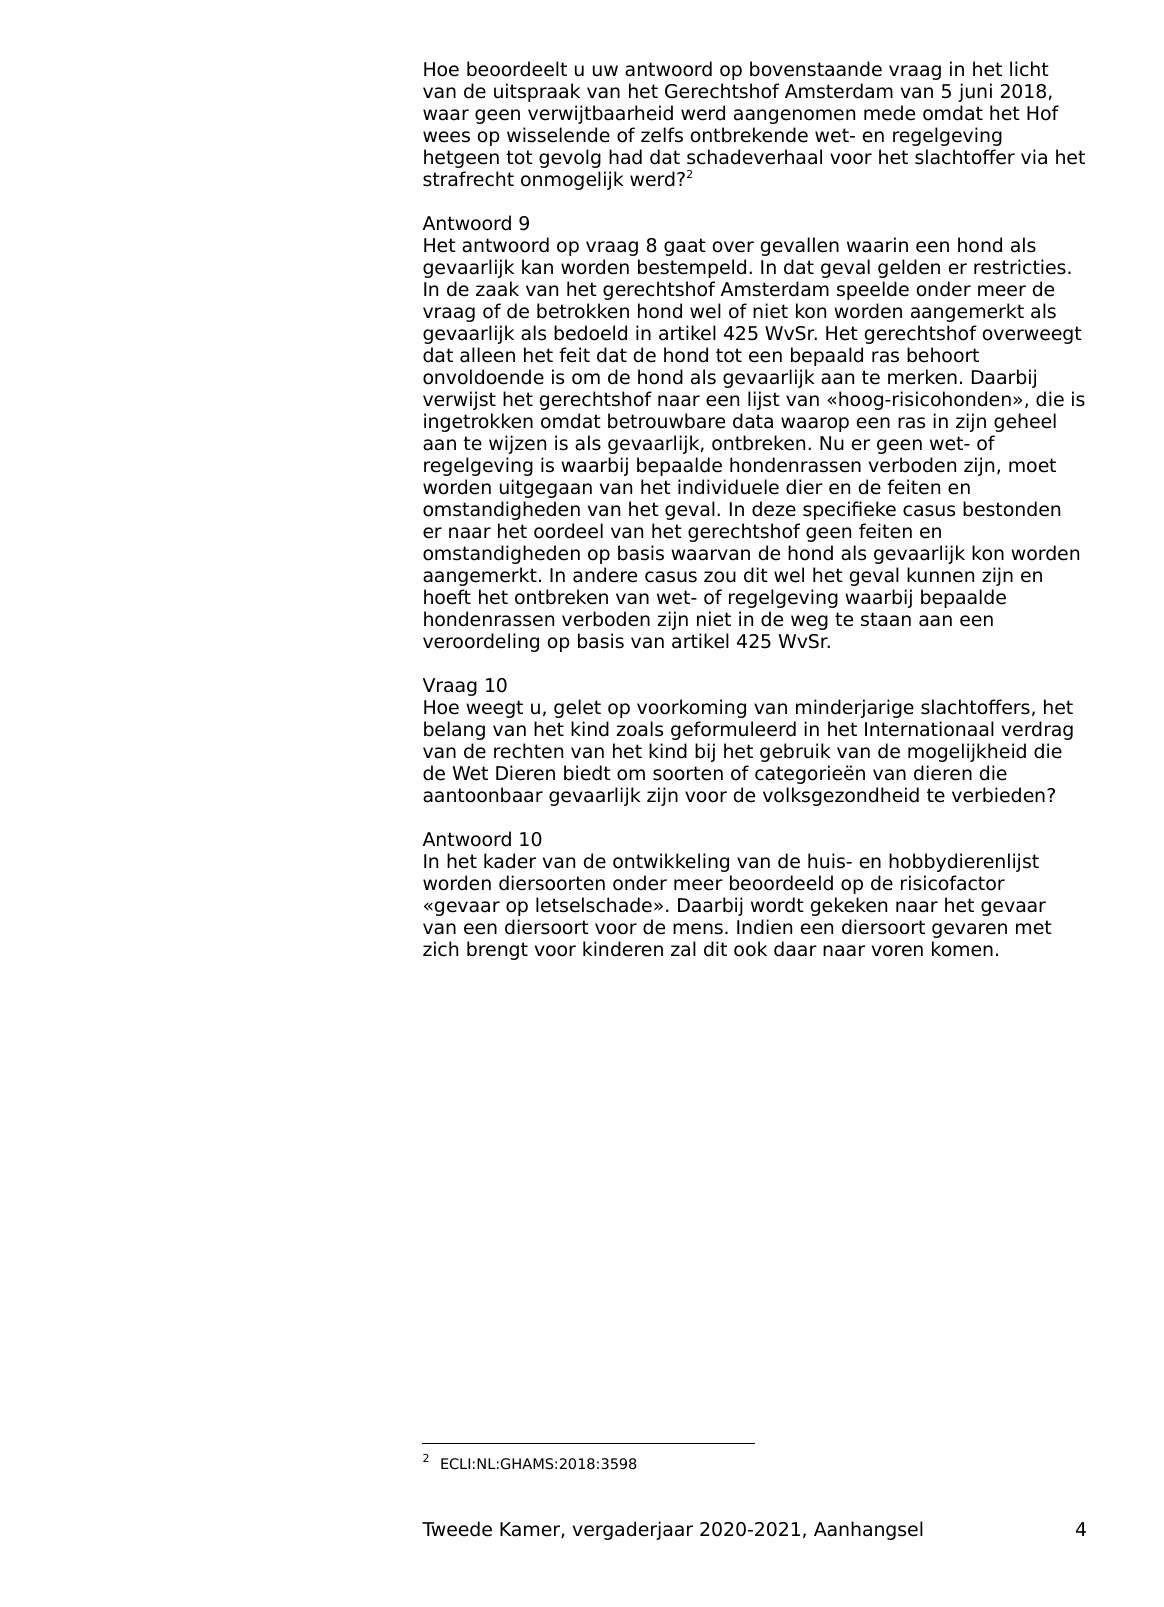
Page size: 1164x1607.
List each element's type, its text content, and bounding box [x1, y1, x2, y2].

text Antwoord 9 [422, 213, 1087, 235]
text In het kader van de ontwikkeling van de huis- en hobbydierenlijst worden diersoorten onder meer beoordeeld op de risicofactor «gevaar op letselschade». Daarbij wordt gekeken naar het gevaar van een diersoort voor de mens. Indien een diersoort gevaren met zich brengt voor kinderen zal dit ook daar naar voren komen. [422, 851, 1087, 961]
text Antwoord 10 [422, 829, 1087, 851]
text In de zaak van het gerechtshof Amsterdam speelde onder meer de vraag of de betrokken hond wel of niet kon worden aangemerkt als gevaarlijk als bedoeld in artikel 425 WvSr. Het gerechtshof overweegt dat alleen het feit dat de hond tot een bepaald ras behoort onvoldoende is om de hond als gevaarlijk aan te merken. Daarbij verwijst het gerechtshof naar een lijst van «hoog-risicohonden», die is ingetrokken omdat betrouwbare data waarop een ras in zijn geheel aan te wijzen is als gevaarlijk, ontbreken. Nu er geen wet- of regelgeving is waarbij bepaalde hondenrassen verboden zijn, moet worden uitgegaan van het individuele dier en de feiten en omstandigheden van het geval. In deze specifieke casus bestonden er naar het oordeel van het gerechtshof geen feiten en omstandigheden op basis waarvan de hond als gevaarlijk kon worden aangemerkt. In andere casus zou dit wel het geval kunnen zijn en hoeft het ontbreken van wet- of regelgeving waarbij bepaalde hondenrassen verboden zijn niet in de weg te staan aan een veroordeling op basis van artikel 425 WvSr. [422, 279, 1087, 653]
text Hoe weegt u, gelet op voorkoming van minderjarige slachtoffers, het belang van het kind zoals geformuleerd in het Internationaal verdrag van de rechten van het kind bij het gebruik van de mogelijkheid die de Wet Dieren biedt om soorten of categorieën van dieren die aantoonbaar gevaarlijk zijn voor de volksgezondheid te verbieden? [422, 697, 1087, 807]
text Hoe beoordeelt u uw antwoord op bovenstaande vraag in het licht van de uitspraak van het Gerechtshof Amsterdam van 5 juni 2018, waar geen verwijtbaarheid werd aangenomen mede omdat het Hof wees op wisselende of zelfs ontbrekende wet- en regelgeving hetgeen tot gevolg had dat schadeverhaal voor het slachtoffer via het strafrecht onmogelijk werd? [422, 59, 1087, 191]
text Het antwoord op vraag 8 gaat over gevallen waarin een hond als gevaarlijk kan worden bestempeld. In dat geval gelden er restricties. [422, 235, 1087, 279]
text Vraag 10 [422, 675, 1087, 697]
text ECLI:NL:GHAMS:2018:3598 [422, 1452, 1087, 1474]
